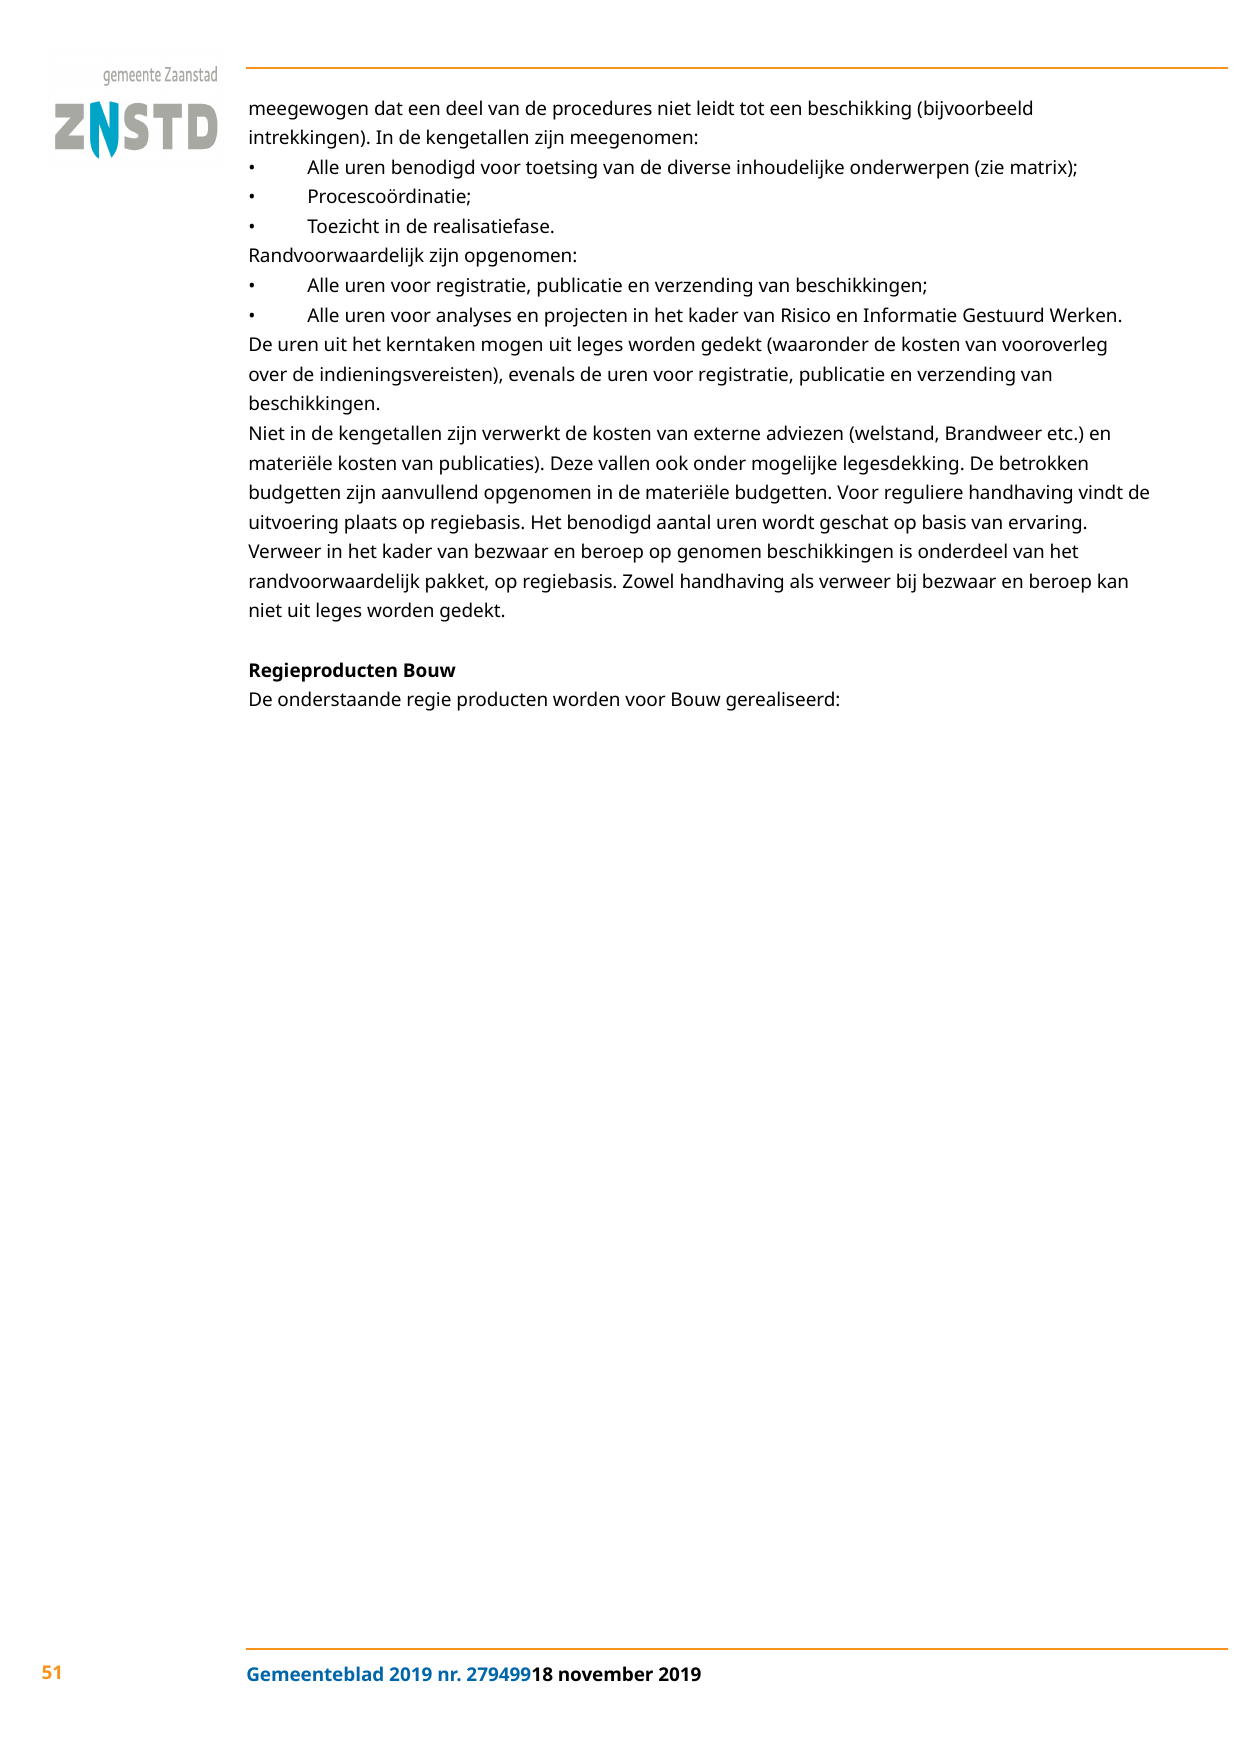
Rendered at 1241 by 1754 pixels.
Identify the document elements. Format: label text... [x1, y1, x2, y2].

list Alle uren voor registratie, publicatie en verzending van beschikkingen; [248, 272, 1152, 298]
text Randvoorwaardelijk zijn opgenomen: [248, 243, 1152, 268]
text De onderstaande regie producten worden voor Bouw gerealiseerd: [248, 686, 1152, 712]
list Alle uren voor analyses en projecten in het kader van Risico en Informatie Gestuurd Werken. [248, 302, 1152, 328]
list Toezicht in de realisatiefase. [248, 213, 1152, 239]
text De uren uit het kerntaken mogen uit leges worden gedekt (waaronder de kosten van vooroverleg over de indieningsvereisten), evenals de uren voor registratie, publicatie en verzending van beschikkingen. [248, 331, 1152, 416]
text meegewogen dat een deel van de procedures niet leidt tot een beschikking (bijvoorbeeld intrekkingen). In de kengetallen zijn meegenomen: [248, 95, 1152, 150]
text Niet in de kengetallen zijn verwerkt de kosten van externe adviezen (welstand, Brandweer etc.) en materiële kosten van publicaties). Deze vallen ook onder mogelijke legesdekking. De betrokken budgetten zijn aanvullend opgenomen in de materiële budgetten. Voor reguliere handhaving vindt de uitvoering plaats op regiebasis. Het benodigd aantal uren wordt geschat op basis van ervaring. Verweer in het kader van bezwaar en beroep op genomen beschikkingen is onderdeel van het randvoorwaardelijk pakket, op regiebasis. Zowel handhaving als verweer bij bezwaar en beroep kan niet uit leges worden gedekt. [248, 420, 1152, 623]
picture [41, 47, 231, 172]
list Procescoördinatie; [248, 183, 1152, 209]
list Alle uren benodigd voor toetsing van de diverse inhoudelijke onderwerpen (zie matrix); [248, 154, 1152, 180]
text Regieproducten Bouw [248, 657, 1152, 683]
